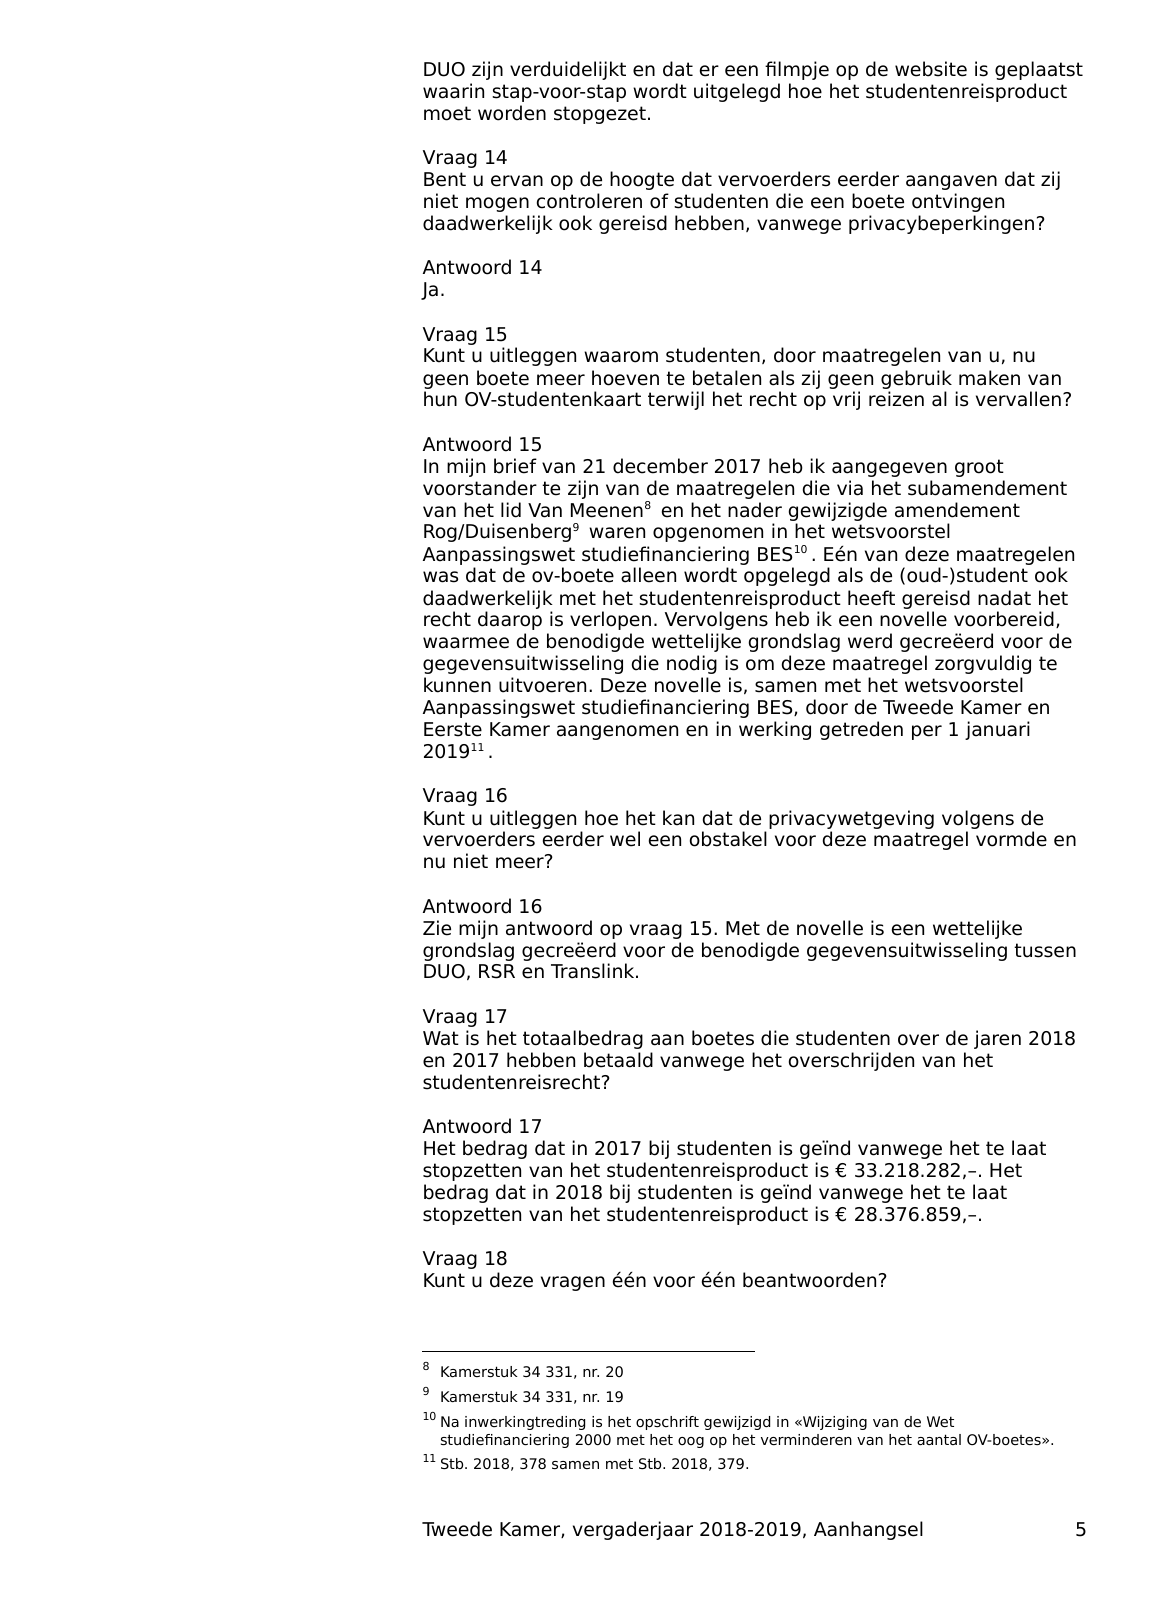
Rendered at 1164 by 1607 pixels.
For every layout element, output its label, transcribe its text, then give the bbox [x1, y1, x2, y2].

text Vraag 14 [422, 147, 1087, 169]
text Na inwerkingtreding is het opschrift gewijzigd in «Wijziging van de Wet studiefinanciering 2000 met het oog op het verminderen van het aantal OV-boetes». [422, 1410, 1087, 1449]
text Vraag 17 [422, 1006, 1087, 1028]
text In mijn brief van 21 december 2017 heb ik aangegeven groot voorstander te zijn van de maatregelen die via het subamendement van het lid Van Meenen en het nader gewijzigde amendement Rog/Duisenberg waren opgenomen in het wetsvoorstel Aanpassingswet studiefinanciering BES. Eén van deze maatregelen was dat de ov-boete alleen wordt opgelegd als de (oud-)student ook daadwerkelijk met het studentenreisproduct heeft gereisd nadat het recht daarop is verlopen. Vervolgens heb ik een novelle voorbereid, waarmee de benodigde wettelijke grondslag werd gecreëerd voor de gegevensuitwisseling die nodig is om deze maatregel zorgvuldig te kunnen uitvoeren. Deze novelle is, samen met het wetsvoorstel Aanpassingswet studiefinanciering BES, door de Tweede Kamer en Eerste Kamer aangenomen en in werking getreden per 1 januari 2019. [422, 456, 1087, 763]
text Wat is het totaalbedrag aan boetes die studenten over de jaren 2018 en 2017 hebben betaald vanwege het overschrijden van het studentenreisrecht? [422, 1028, 1087, 1093]
text Het bedrag dat in 2017 bij studenten is geïnd vanwege het te laat stopzetten van het studentenreisproduct is € 33.218.282,–. Het bedrag dat in 2018 bij studenten is geïnd vanwege het te laat stopzetten van het studentenreisproduct is € 28.376.859,–. [422, 1138, 1087, 1226]
text Antwoord 14 [422, 257, 1087, 279]
text Kunt u uitleggen waarom studenten, door maatregelen van u, nu geen boete meer hoeven te betalen als zij geen gebruik maken van hun OV-studentenkaart terwijl het recht op vrij reizen al is vervallen? [422, 345, 1087, 411]
text Zie mijn antwoord op vraag 15. Met de novelle is een wettelijke grondslag gecreëerd voor de benodigde gegevensuitwisseling tussen DUO, RSR en Translink. [422, 917, 1087, 983]
text Vraag 15 [422, 323, 1087, 345]
text DUO zijn verduidelijkt en dat er een filmpje op de website is geplaatst waarin stap-voor-stap wordt uitgelegd hoe het studentenreisproduct moet worden stopgezet. [422, 59, 1087, 125]
text Kunt u deze vragen één voor één beantwoorden? [422, 1270, 1087, 1292]
text Kunt u uitleggen hoe het kan dat de privacywetgeving volgens de vervoerders eerder wel een obstakel voor deze maatregel vormde en nu niet meer? [422, 807, 1087, 873]
text Bent u ervan op de hoogte dat vervoerders eerder aangaven dat zij niet mogen controleren of studenten die een boete ontvingen daadwerkelijk ook gereisd hebben, vanwege privacybeperkingen? [422, 169, 1087, 235]
text Vraag 16 [422, 785, 1087, 807]
text Kamerstuk 34 331, nr. 20 [422, 1360, 1087, 1382]
text Stb. 2018, 378 samen met Stb. 2018, 379. [422, 1452, 1087, 1474]
text Antwoord 17 [422, 1116, 1087, 1138]
text Kamerstuk 34 331, nr. 19 [422, 1385, 1087, 1407]
text Vraag 18 [422, 1248, 1087, 1270]
text Ja. [422, 279, 1087, 301]
text Antwoord 15 [422, 433, 1087, 456]
text Antwoord 16 [422, 896, 1087, 917]
